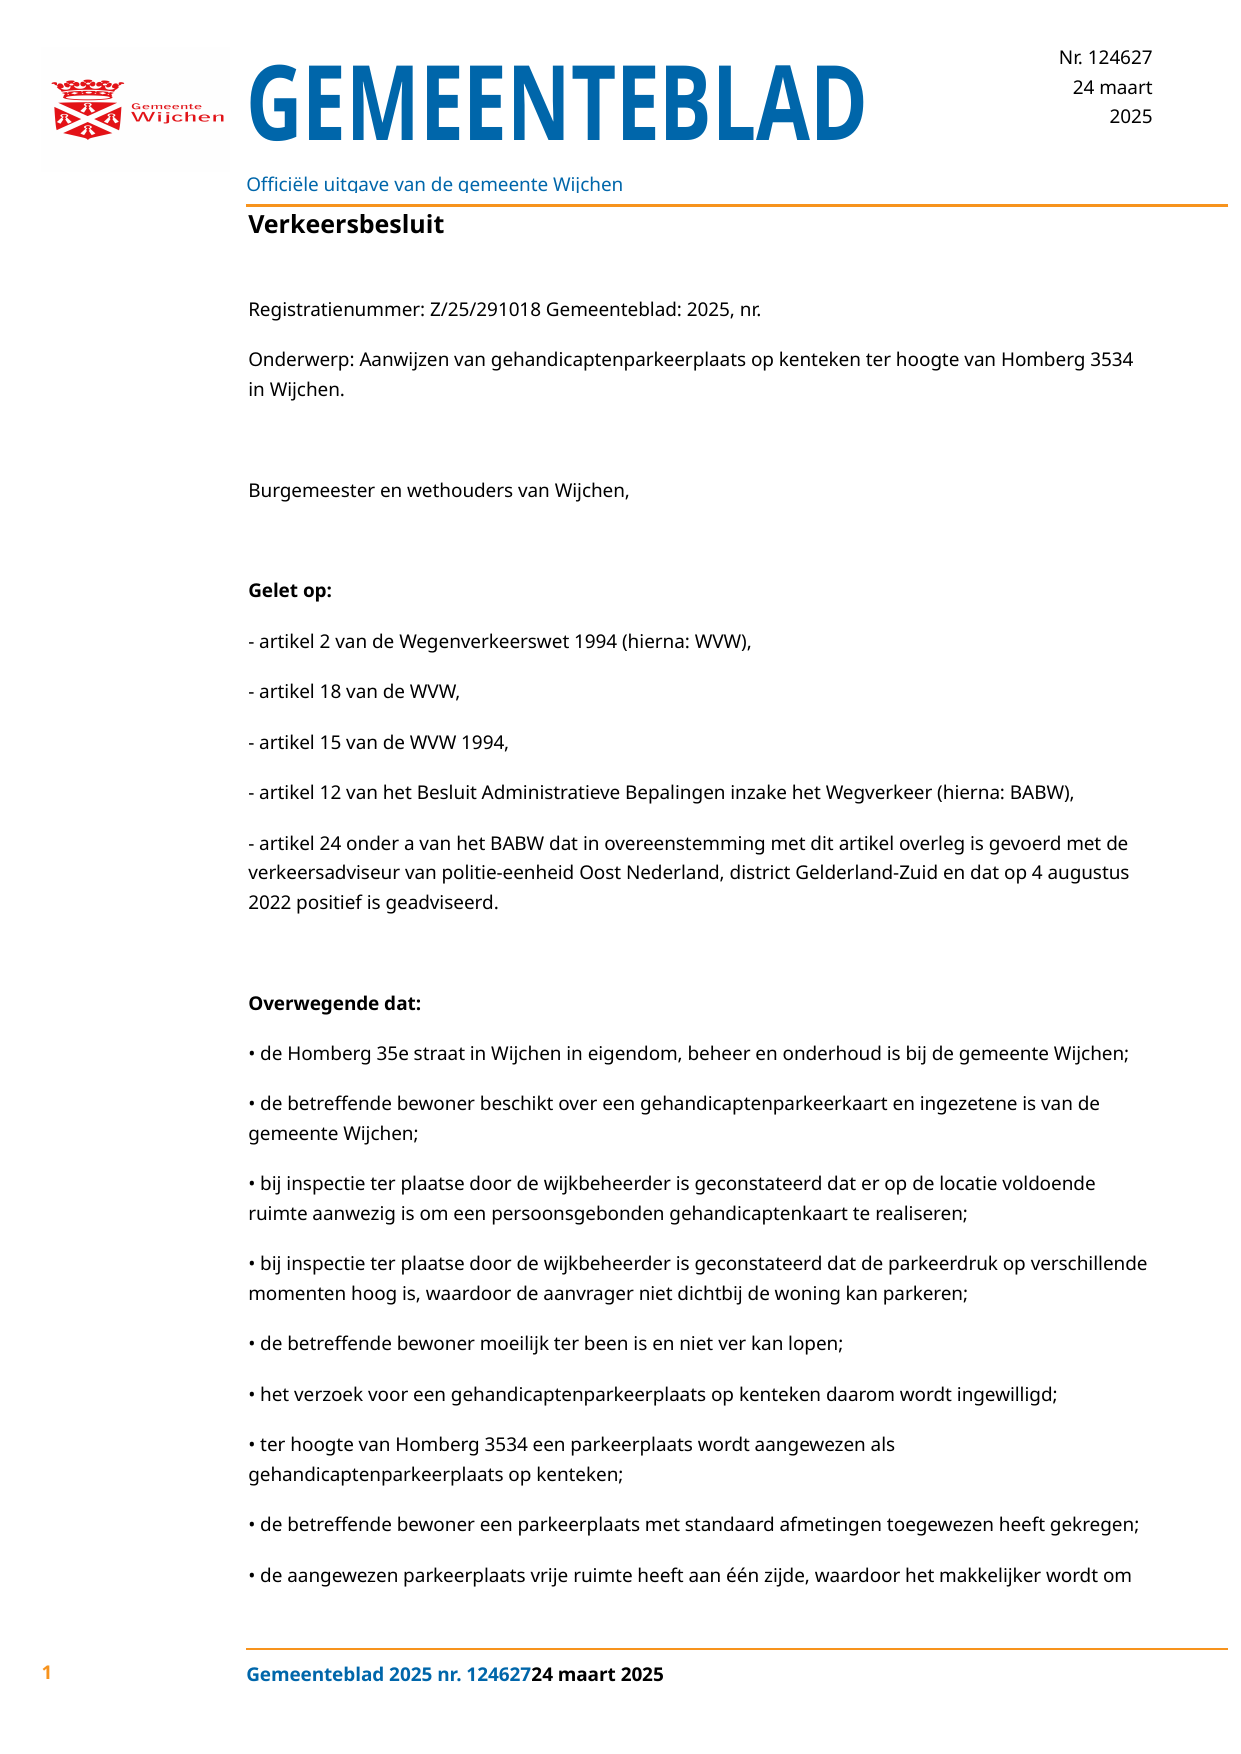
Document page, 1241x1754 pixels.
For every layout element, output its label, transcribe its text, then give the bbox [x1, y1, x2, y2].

text • de betreffende bewoner een parkeerplaats met standaard afmetingen toegewezen heeft gekregen; [248, 1511, 1152, 1537]
text Overwegende dat: [248, 990, 1152, 1016]
text - artikel 24 onder a van het BABW dat in overeenstemming met dit artikel overleg is gevoerd met de verkeersadviseur van politie-eenheid Oost Nederland, district Gelderland-Zuid en dat op 4 augustus 2022 positief is geadviseerd. [248, 830, 1152, 915]
text • de aangewezen parkeerplaats vrije ruimte heeft aan één zijde, waardoor het makkelijker wordt om [248, 1562, 1152, 1588]
text - artikel 15 van de WVW 1994, [248, 729, 1152, 755]
text - artikel 2 van de Wegenverkeerswet 1994 (hierna: WVW), [248, 628, 1152, 654]
text • de betreffende bewoner moeilijk ter been is en niet ver kan lopen; [248, 1331, 1152, 1356]
text Verkeersbesluit [248, 207, 1152, 241]
text • bij inspectie ter plaatse door de wijkbeheerder is geconstateerd dat er op de locatie voldoende ruimte aanwezig is om een persoonsgebonden gehandicaptenkaart te realiseren; [248, 1171, 1152, 1226]
text Registratienummer: Z/25/291018 Gemeenteblad: 2025, nr. [248, 296, 1152, 322]
text - artikel 12 van het Besluit Administratieve Bepalingen inzake het Wegverkeer (hierna: BABW), [248, 779, 1152, 805]
text • ter hoogte van Homberg 3534 een parkeerplaats wordt aangewezen als gehandicaptenparkeerplaats op kenteken; [248, 1431, 1152, 1487]
text • het verzoek voor een gehandicaptenparkeerplaats op kenteken daarom wordt ingewilligd; [248, 1381, 1152, 1407]
text - artikel 18 van de WVW, [248, 678, 1152, 704]
text • de betreffende bewoner beschikt over een gehandicaptenparkeerkaart en ingezetene is van de gemeente Wijchen; [248, 1091, 1152, 1146]
text • de Homberg 35e straat in Wijchen in eigendom, beheer en onderhoud is bij de gemeente Wijchen; [248, 1040, 1152, 1066]
picture [41, 47, 231, 172]
text • bij inspectie ter plaatse door de wijkbeheerder is geconstateerd dat de parkeerdruk op verschillende momenten hoog is, waardoor de aanvrager niet dichtbij de woning kan parkeren; [248, 1251, 1152, 1306]
text Burgemeester en wethouders van Wijchen, [248, 477, 1152, 503]
text Onderwerp: Aanwijzen van gehandicaptenparkeerplaats op kenteken ter hoogte van Homberg 3534 in Wijchen. [248, 346, 1152, 402]
text Gelet op: [248, 578, 1152, 603]
